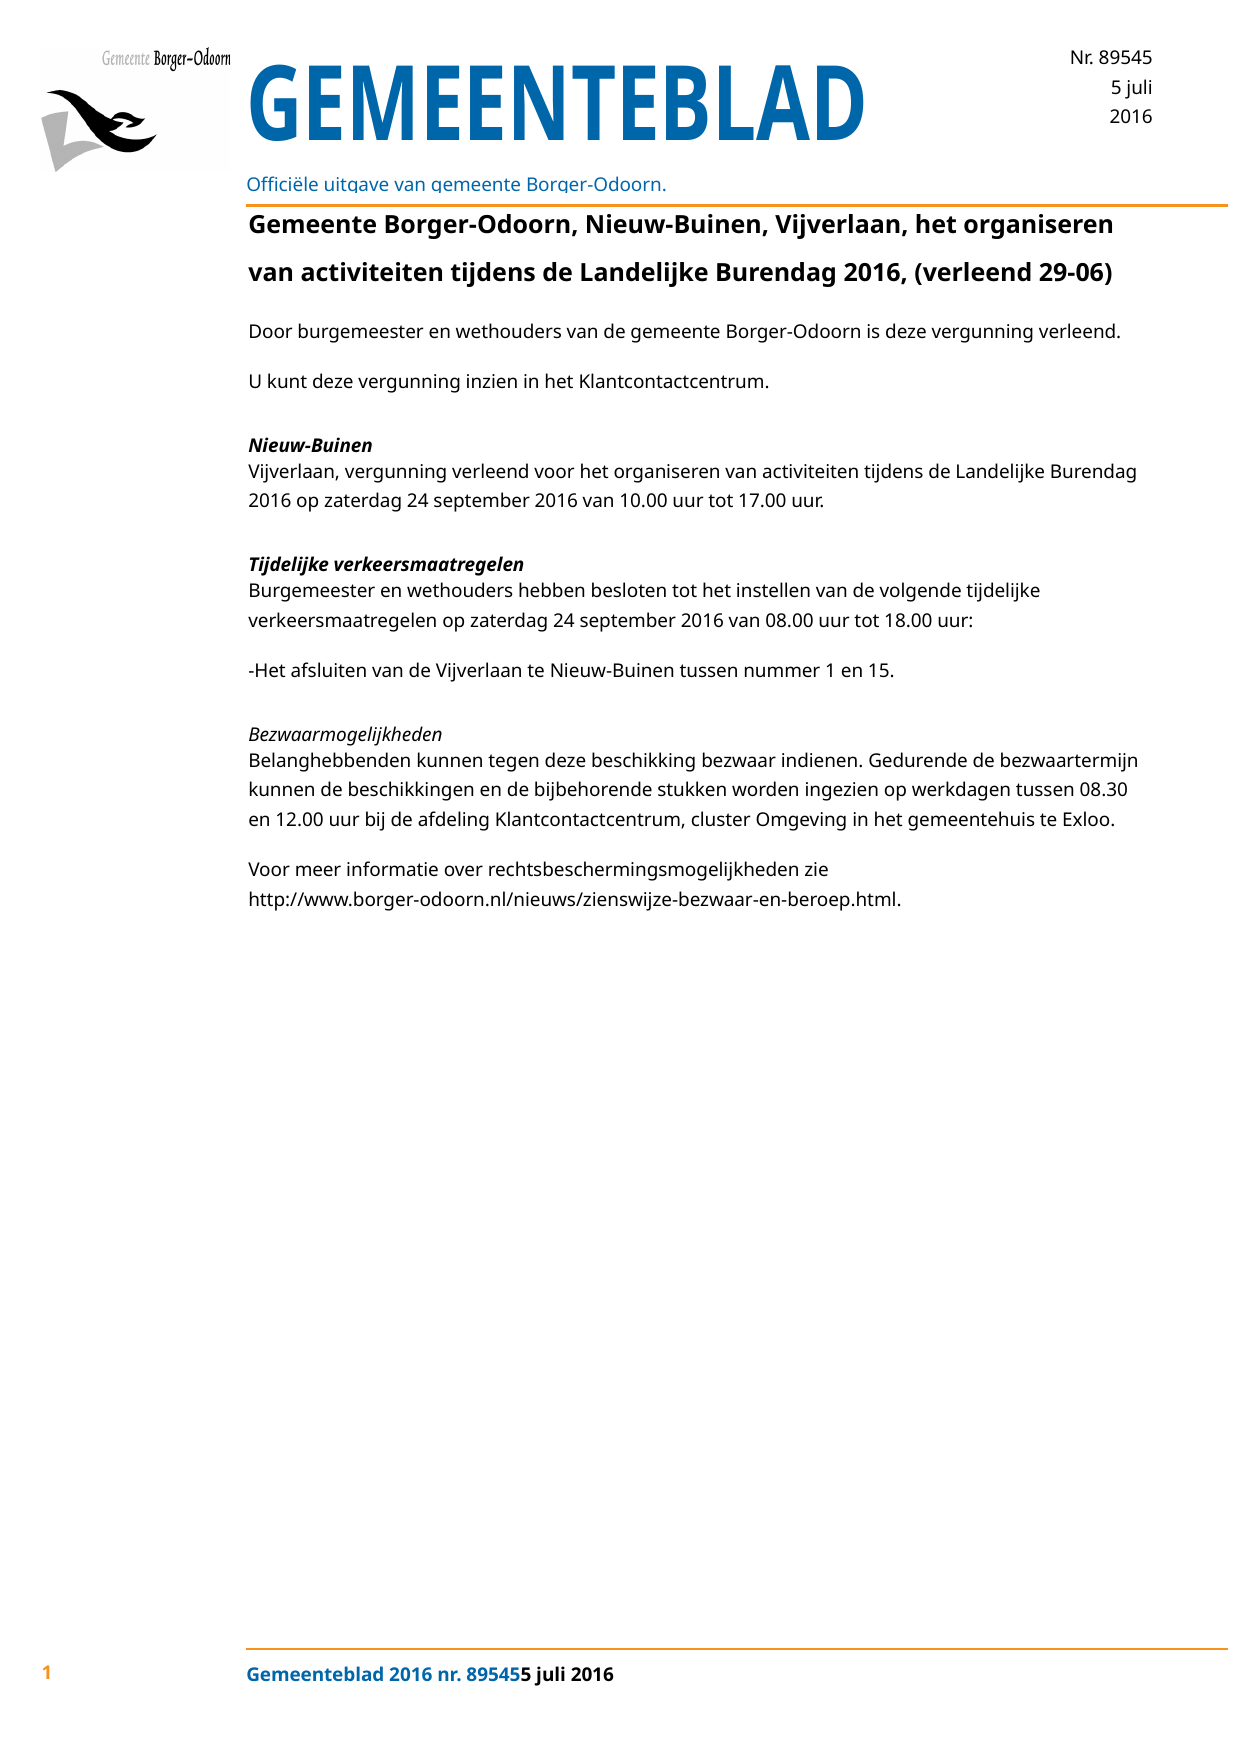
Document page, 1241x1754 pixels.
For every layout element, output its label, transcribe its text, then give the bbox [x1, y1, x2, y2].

text Door burgemeester en wethouders van de gemeente Borger-Odoorn is deze vergunning verleend. [248, 318, 1152, 344]
text Tijdelijke verkeersmaatregelen [248, 552, 1152, 577]
text Voor meer informatie over rechtsbeschermingsmogelijkheden zie http://www.borger-odoorn.nl/nieuws/zienswijze-bezwaar-en-beroep.html. [248, 857, 1152, 912]
text Burgemeester en wethouders hebben besloten tot het instellen van de volgende tijdelijke verkeersmaatregelen op zaterdag 24 september 2016 van 08.00 uur tot 18.00 uur: [248, 577, 1152, 633]
text Bezwaarmogelijkheden [248, 721, 1152, 747]
text -Het afsluiten van de Vijverlaan te Nieuw-Buinen tussen nummer 1 en 15. [248, 657, 1152, 683]
text U kunt deze vergunning inzien in het Klantcontactcentrum. [248, 368, 1152, 394]
text Nieuw-Buinen [248, 432, 1152, 458]
picture [41, 47, 231, 172]
text Belanghebbenden kunnen tegen deze beschikking bezwaar indienen. Gedurende de bezwaartermijn kunnen de beschikkingen en de bijbehorende stukken worden ingezien op werkdagen tussen 08.30 en 12.00 uur bij de afdeling Klantcontactcentrum, cluster Omgeving in het gemeentehuis te Exloo. [248, 747, 1152, 832]
text Vijverlaan, vergunning verleend voor het organiseren van activiteiten tijdens de Landelijke Burendag 2016 op zaterdag 24 september 2016 van 10.00 uur tot 17.00 uur. [248, 458, 1152, 513]
text Gemeente Borger-Odoorn, Nieuw-Buinen, Vijverlaan, het organiseren van activiteiten tijdens de Landelijke Burendag 2016, (verleend 29-06) [248, 207, 1152, 288]
